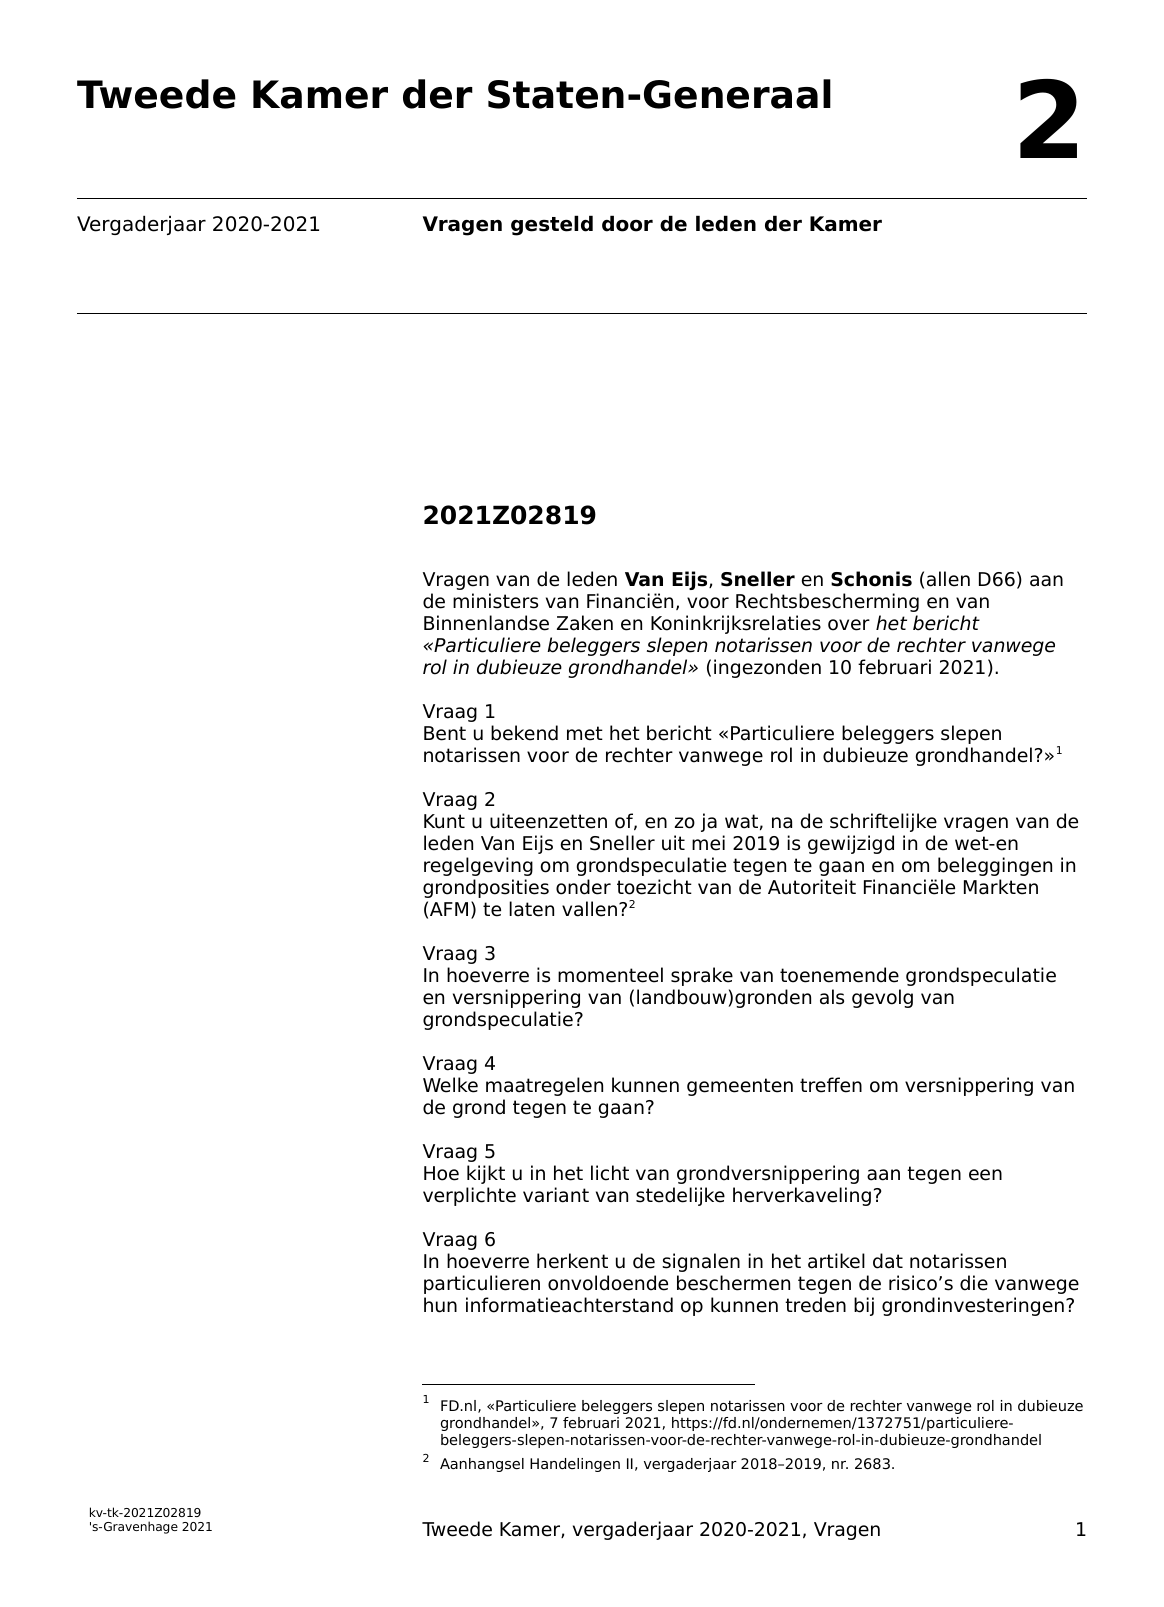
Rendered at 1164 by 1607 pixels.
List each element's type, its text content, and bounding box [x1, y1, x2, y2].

text Bent u bekend met het bericht «Particuliere beleggers slepen notarissen voor de rechter vanwege rol in dubieuze grondhandel?» [422, 723, 1087, 767]
table_header 2 [886, 59, 1087, 198]
table_cell Vergaderjaar 2020-2021 [77, 199, 422, 313]
text 's-Gravenhage 2021 [88, 1520, 323, 1534]
text Vragen van de leden Van Eijs, Sneller en Schonis (allen D66) aan de ministers van Financiën, voor Rechtsbescherming en van Binnenlandse Zaken en Koninkrijksrelaties over het bericht «Particuliere beleggers slepen notarissen voor de rechter vanwege rol in dubieuze grondhandel» (ingezonden 10 februari 2021). [422, 569, 1087, 679]
text Welke maatregelen kunnen gemeenten treffen om versnippering van de grond tegen te gaan? [422, 1075, 1087, 1119]
table_header Tweede Kamer der Staten-Generaal [77, 59, 886, 198]
text Kunt u uiteenzetten of, en zo ja wat, na de schriftelijke vragen van de leden Van Eijs en Sneller uit mei 2019 is gewijzigd in de wet-en regelgeving om grondspeculatie tegen te gaan en om beleggingen in grondposities onder toezicht van de Autoriteit Financiële Markten (AFM) te laten vallen? [422, 811, 1087, 921]
text In hoeverre herkent u de signalen in het artikel dat notarissen particulieren onvoldoende beschermen tegen de risico’s die vanwege hun informatieachterstand op kunnen treden bij grondinvesteringen? [422, 1251, 1087, 1317]
text Aanhangsel Handelingen II, vergaderjaar 2018–2019, nr. 2683. [422, 1452, 1087, 1474]
text FD.nl, «Particuliere beleggers slepen notarissen voor de rechter vanwege rol in dubieuze grondhandel», 7 februari 2021, https://fd.nl/ondernemen/1372751/particuliere-beleggers-slepen-notarissen-voor-de-rechter-vanwege-rol-in-dubieuze-grondhandel [422, 1393, 1087, 1449]
text In hoeverre is momenteel sprake van toenemende grondspeculatie en versnippering van (landbouw)gronden als gevolg van grondspeculatie? [422, 965, 1087, 1031]
text Vraag 2 [422, 789, 1087, 811]
text kv-tk-2021Z02819 [88, 1506, 323, 1520]
text Hoe kijkt u in het licht van grondversnippering aan tegen een verplichte variant van stedelijke herverkaveling? [422, 1163, 1087, 1207]
table_cell Vragen gesteld door de leden der Kamer [422, 199, 1087, 313]
text Vraag 5 [422, 1141, 1087, 1163]
text Vraag 1 [422, 701, 1087, 723]
text Vraag 4 [422, 1053, 1087, 1075]
text 2021Z02819 [422, 501, 1087, 531]
text Vraag 6 [422, 1229, 1087, 1251]
text Vraag 3 [422, 943, 1087, 965]
